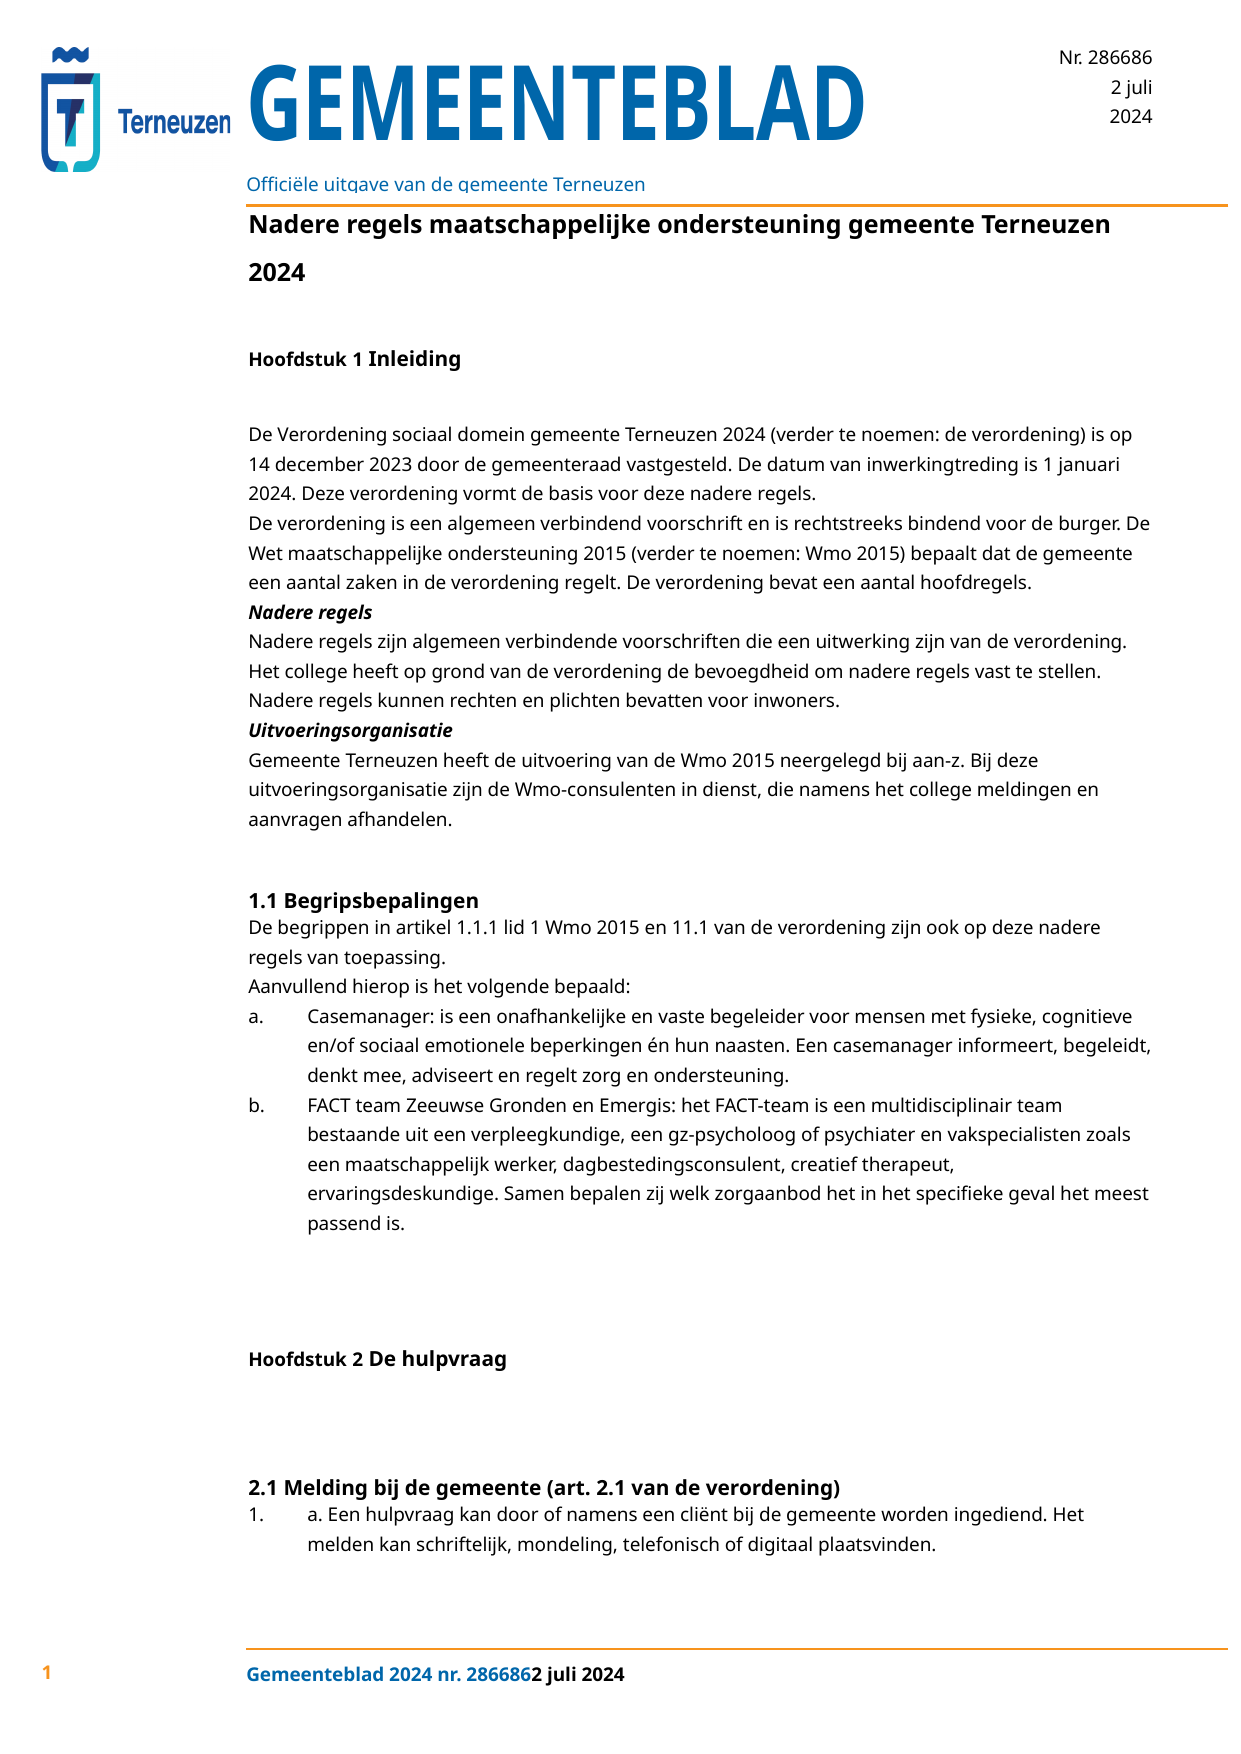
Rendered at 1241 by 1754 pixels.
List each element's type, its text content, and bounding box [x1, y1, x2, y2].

text Nadere regels maatschappelijke ondersteuning gemeente Terneuzen 2024 [248, 207, 1152, 288]
text Nadere regels zijn algemeen verbindende voorschriften die een uitwerking zijn van de verordening. Het college heeft op grond van de verordening de bevoegdheid om nadere regels vast te stellen. Nadere regels kunnen rechten en plichten bevatten voor inwoners. [248, 628, 1152, 713]
text Hoofdstuk 1 Inleiding [248, 344, 1152, 372]
text 2.1 Melding bij de gemeente (art. 2.1 van de verordening) [248, 1473, 1152, 1501]
text Gemeente Terneuzen heeft de uitvoering van de Wmo 2015 neergelegd bij aan-z. Bij deze uitvoeringsorganisatie zijn de Wmo-consulenten in dienst, die namens het college meldingen en aanvragen afhandelen. [248, 747, 1152, 832]
list FACT team Zeeuwse Gronden en Emergis: het FACT-team is een multidisciplinair team bestaande uit een verpleegkundige, een gz-psycholoog of psychiater en vakspecialisten zoals een maatschappelijk werker, dagbestedingsconsulent, creatief therapeut, ervaringsdeskundige. Samen bepalen zij welk zorgaanbod het in het specifieke geval het meest passend is. [248, 1092, 1152, 1236]
text Aanvullend hierop is het volgende bepaald: [248, 973, 1152, 999]
text Nadere regels [248, 599, 1152, 624]
list a. Een hulpvraag kan door of namens een cliënt bij de gemeente worden ingediend. Het melden kan schriftelijk, mondeling, telefonisch of digitaal plaatsvinden. [248, 1501, 1152, 1556]
text 1.1 Begripsbepalingen [248, 886, 1152, 914]
picture [41, 47, 231, 172]
text De verordening is een algemeen verbindend voorschrift en is rechtstreeks bindend voor de burger. De Wet maatschappelijke ondersteuning 2015 (verder te noemen: Wmo 2015) bepaalt dat de gemeente een aantal zaken in de verordening regelt. De verordening bevat een aantal hoofdregels. [248, 510, 1152, 595]
text De begrippen in artikel 1.1.1 lid 1 Wmo 2015 en 11.1 van de verordening zijn ook op deze nadere regels van toepassing. [248, 914, 1152, 970]
list Casemanager: is een onafhankelijke en vaste begeleider voor mensen met fysieke, cognitieve en/of sociaal emotionele beperkingen én hun naasten. Een casemanager informeert, begeleidt, denkt mee, adviseert en regelt zorg en ondersteuning. [248, 1003, 1152, 1088]
text Uitvoeringsorganisatie [248, 717, 1152, 743]
text Hoofdstuk 2 De hulpvraag [248, 1344, 1152, 1373]
text De Verordening sociaal domein gemeente Terneuzen 2024 (verder te noemen: de verordening) is op 14 december 2023 door de gemeenteraad vastgesteld. De datum van inwerkingtreding is 1 januari 2024. Deze verordening vormt de basis voor deze nadere regels. [248, 421, 1152, 506]
